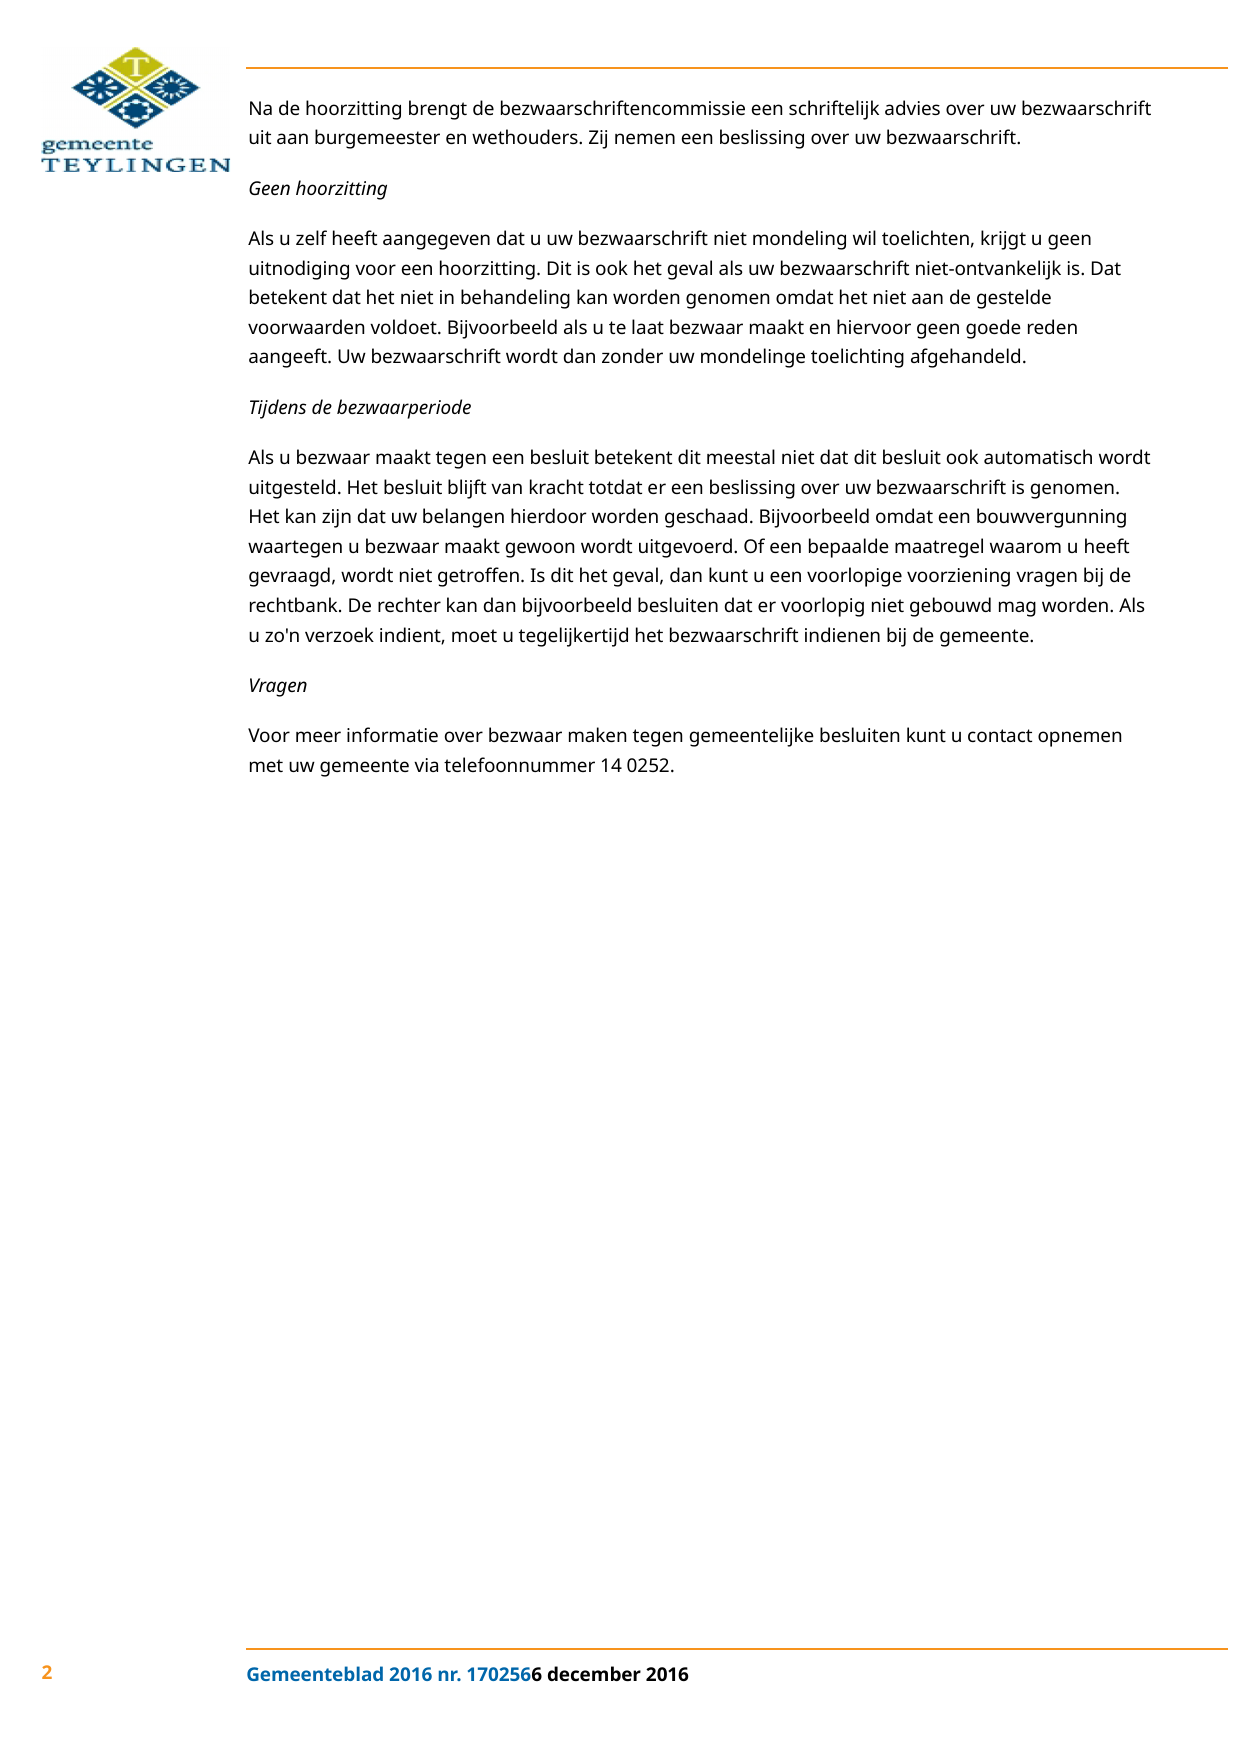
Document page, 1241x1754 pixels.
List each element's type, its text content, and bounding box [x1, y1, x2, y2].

text Als u zelf heeft aangegeven dat u uw bezwaarschrift niet mondeling wil toelichten, krijgt u geen uitnodiging voor een hoorzitting. Dit is ook het geval als uw bezwaarschrift niet-ontvankelijk is. Dat betekent dat het niet in behandeling kan worden genomen omdat het niet aan de gestelde voorwaarden voldoet. Bijvoorbeeld als u te laat bezwaar maakt en hiervoor geen goede reden aangeeft. Uw bezwaarschrift wordt dan zonder uw mondelinge toelichting afgehandeld. [248, 225, 1152, 369]
text Na de hoorzitting brengt de bezwaarschriftencommissie een schriftelijk advies over uw bezwaarschrift uit aan burgemeester en wethouders. Zij nemen een beslissing over uw bezwaarschrift. [248, 95, 1152, 150]
text Vragen [248, 672, 1152, 698]
picture [41, 47, 231, 172]
text Geen hoorzitting [248, 175, 1152, 201]
text Voor meer informatie over bezwaar maken tegen gemeentelijke besluiten kunt u contact opnemen met uw gemeente via telefoonnummer 14 0252. [248, 723, 1152, 778]
text Tijdens de bezwaarperiode [248, 394, 1152, 420]
text Als u bezwaar maakt tegen een besluit betekent dit meestal niet dat dit besluit ook automatisch wordt uitgesteld. Het besluit blijft van kracht totdat er een beslissing over uw bezwaarschrift is genomen. Het kan zijn dat uw belangen hierdoor worden geschaad. Bijvoorbeeld omdat een bouwvergunning waartegen u bezwaar maakt gewoon wordt uitgevoerd. Of een bepaalde maatregel waarom u heeft gevraagd, wordt niet getroffen. Is dit het geval, dan kunt u een voorlopige voorziening vragen bij de rechtbank. De rechter kan dan bijvoorbeeld besluiten dat er voorlopig niet gebouwd mag worden. Als u zo'n verzoek indient, moet u tegelijkertijd het bezwaarschrift indienen bij de gemeente. [248, 444, 1152, 648]
